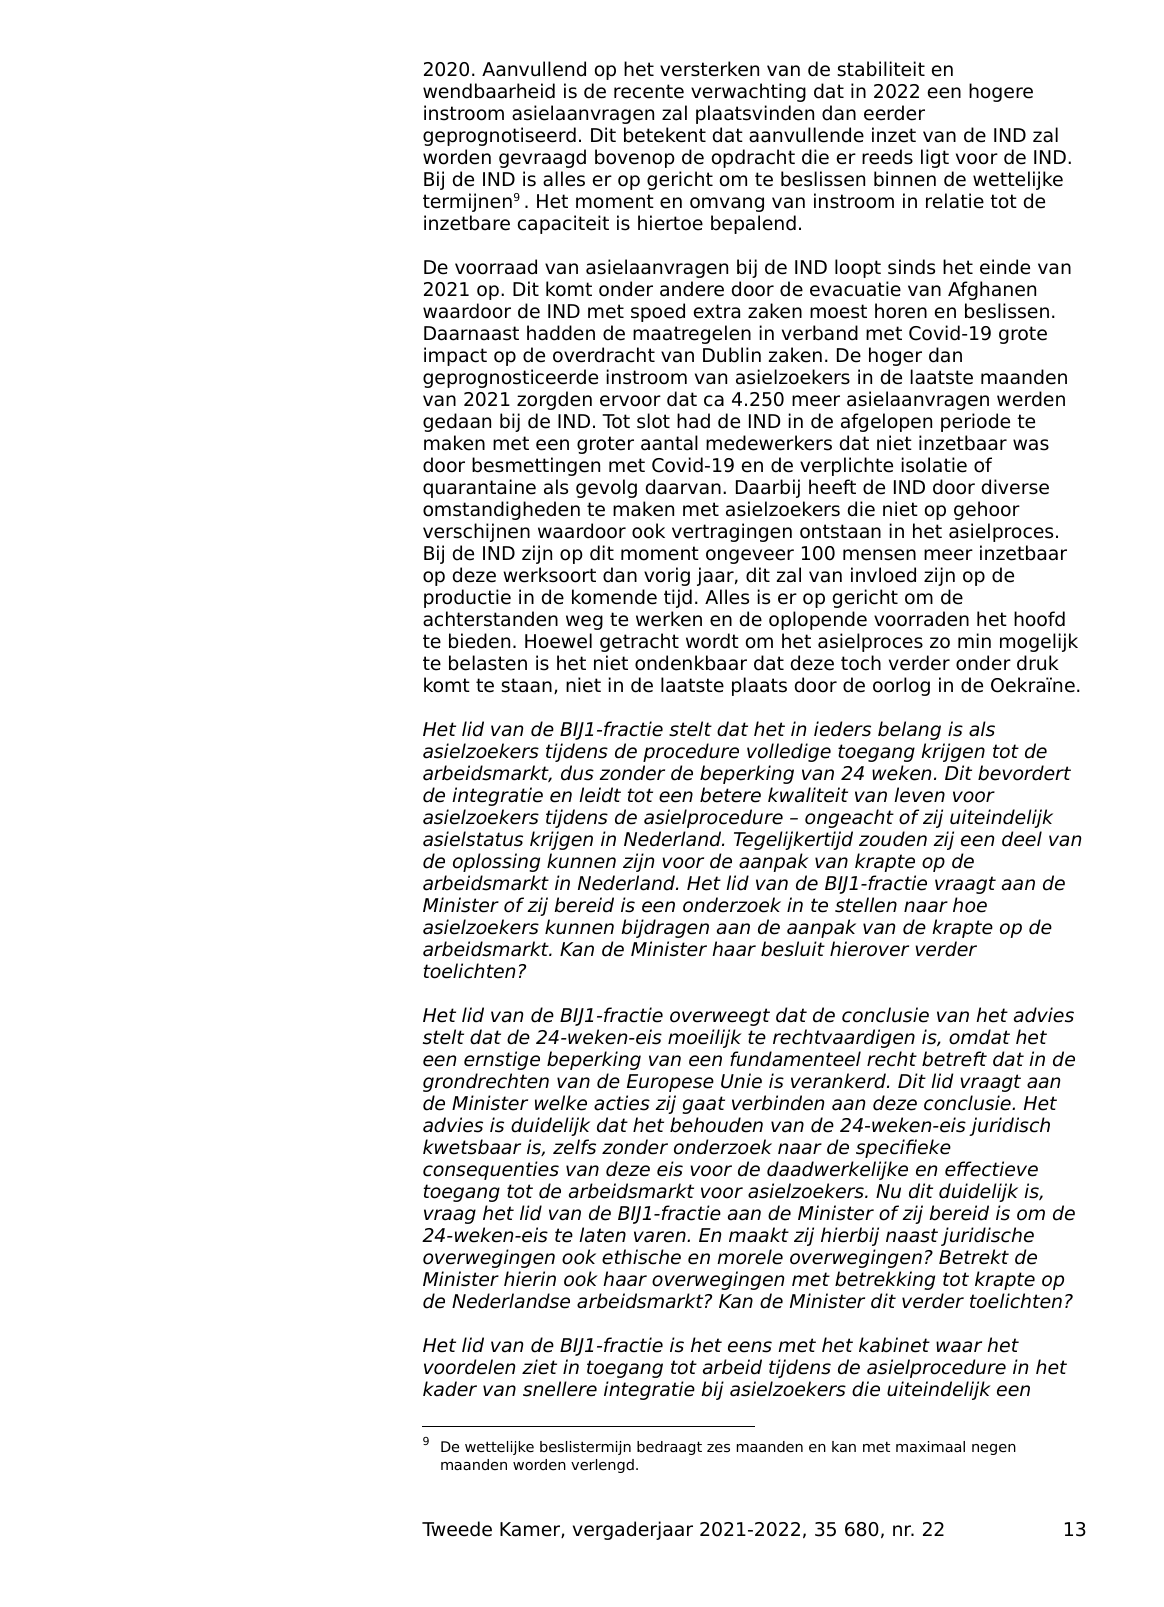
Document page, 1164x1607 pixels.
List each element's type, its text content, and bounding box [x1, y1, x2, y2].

text De wettelijke beslistermijn bedraagt zes maanden en kan met maximaal negen maanden worden verlengd. [422, 1435, 1087, 1474]
text 2020. Aanvullend op het versterken van de stabiliteit en wendbaarheid is de recente verwachting dat in 2022 een hogere instroom asielaanvragen zal plaatsvinden dan eerder geprognotiseerd. Dit betekent dat aanvullende inzet van de IND zal worden gevraagd bovenop de opdracht die er reeds ligt voor de IND. Bij de IND is alles er op gericht om te beslissen binnen de wettelijke termijnen. Het moment en omvang van instroom in relatie tot de inzetbare capaciteit is hiertoe bepalend. [422, 59, 1087, 235]
text Het lid van de BIJ1-fractie overweegt dat de conclusie van het advies stelt dat de 24-weken-eis moeilijk te rechtvaardigen is, omdat het een ernstige beperking van een fundamenteel recht betreft dat in de grondrechten van de Europese Unie is verankerd. Dit lid vraagt aan de Minister welke acties zij gaat verbinden aan deze conclusie. Het advies is duidelijk dat het behouden van de 24-weken-eis juridisch kwetsbaar is, zelfs zonder onderzoek naar de specifieke consequenties van deze eis voor de daadwerkelijke en effectieve toegang tot de arbeidsmarkt voor asielzoekers. Nu dit duidelijk is, vraag het lid van de BIJ1-fractie aan de Minister of zij bereid is om de 24-weken-eis te laten varen. En maakt zij hierbij naast juridische overwegingen ook ethische en morele overwegingen? Betrekt de Minister hierin ook haar overwegingen met betrekking tot krapte op de Nederlandse arbeidsmarkt? Kan de Minister dit verder toelichten? [422, 1005, 1087, 1312]
text Het lid van de BIJ1-fractie is het eens met het kabinet waar het voordelen ziet in toegang tot arbeid tijdens de asielprocedure in het kader van snellere integratie bij asielzoekers die uiteindelijk een [422, 1335, 1087, 1401]
text De voorraad van asielaanvragen bij de IND loopt sinds het einde van 2021 op. Dit komt onder andere door de evacuatie van Afghanen waardoor de IND met spoed extra zaken moest horen en beslissen. Daarnaast hadden de maatregelen in verband met Covid-19 grote impact op de overdracht van Dublin zaken. De hoger dan geprognosticeerde instroom van asielzoekers in de laatste maanden van 2021 zorgden ervoor dat ca 4.250 meer asielaanvragen werden gedaan bij de IND. Tot slot had de IND in de afgelopen periode te maken met een groter aantal medewerkers dat niet inzetbaar was door besmettingen met Covid-19 en de verplichte isolatie of quarantaine als gevolg daarvan. Daarbij heeft de IND door diverse omstandigheden te maken met asielzoekers die niet op gehoor verschijnen waardoor ook vertragingen ontstaan in het asielproces. Bij de IND zijn op dit moment ongeveer 100 mensen meer inzetbaar op deze werksoort dan vorig jaar, dit zal van invloed zijn op de productie in de komende tijd. Alles is er op gericht om de achterstanden weg te werken en de oplopende voorraden het hoofd te bieden. Hoewel getracht wordt om het asielproces zo min mogelijk te belasten is het niet ondenkbaar dat deze toch verder onder druk komt te staan, niet in de laatste plaats door de oorlog in de Oekraïne. [422, 257, 1087, 697]
text Het lid van de BIJ1-fractie stelt dat het in ieders belang is als asielzoekers tijdens de procedure volledige toegang krijgen tot de arbeidsmarkt, dus zonder de beperking van 24 weken. Dit bevordert de integratie en leidt tot een betere kwaliteit van leven voor asielzoekers tijdens de asielprocedure – ongeacht of zij uiteindelijk asielstatus krijgen in Nederland. Tegelijkertijd zouden zij een deel van de oplossing kunnen zijn voor de aanpak van krapte op de arbeidsmarkt in Nederland. Het lid van de BIJ1-fractie vraagt aan de Minister of zij bereid is een onderzoek in te stellen naar hoe asielzoekers kunnen bijdragen aan de aanpak van de krapte op de arbeidsmarkt. Kan de Minister haar besluit hierover verder toelichten? [422, 719, 1087, 983]
